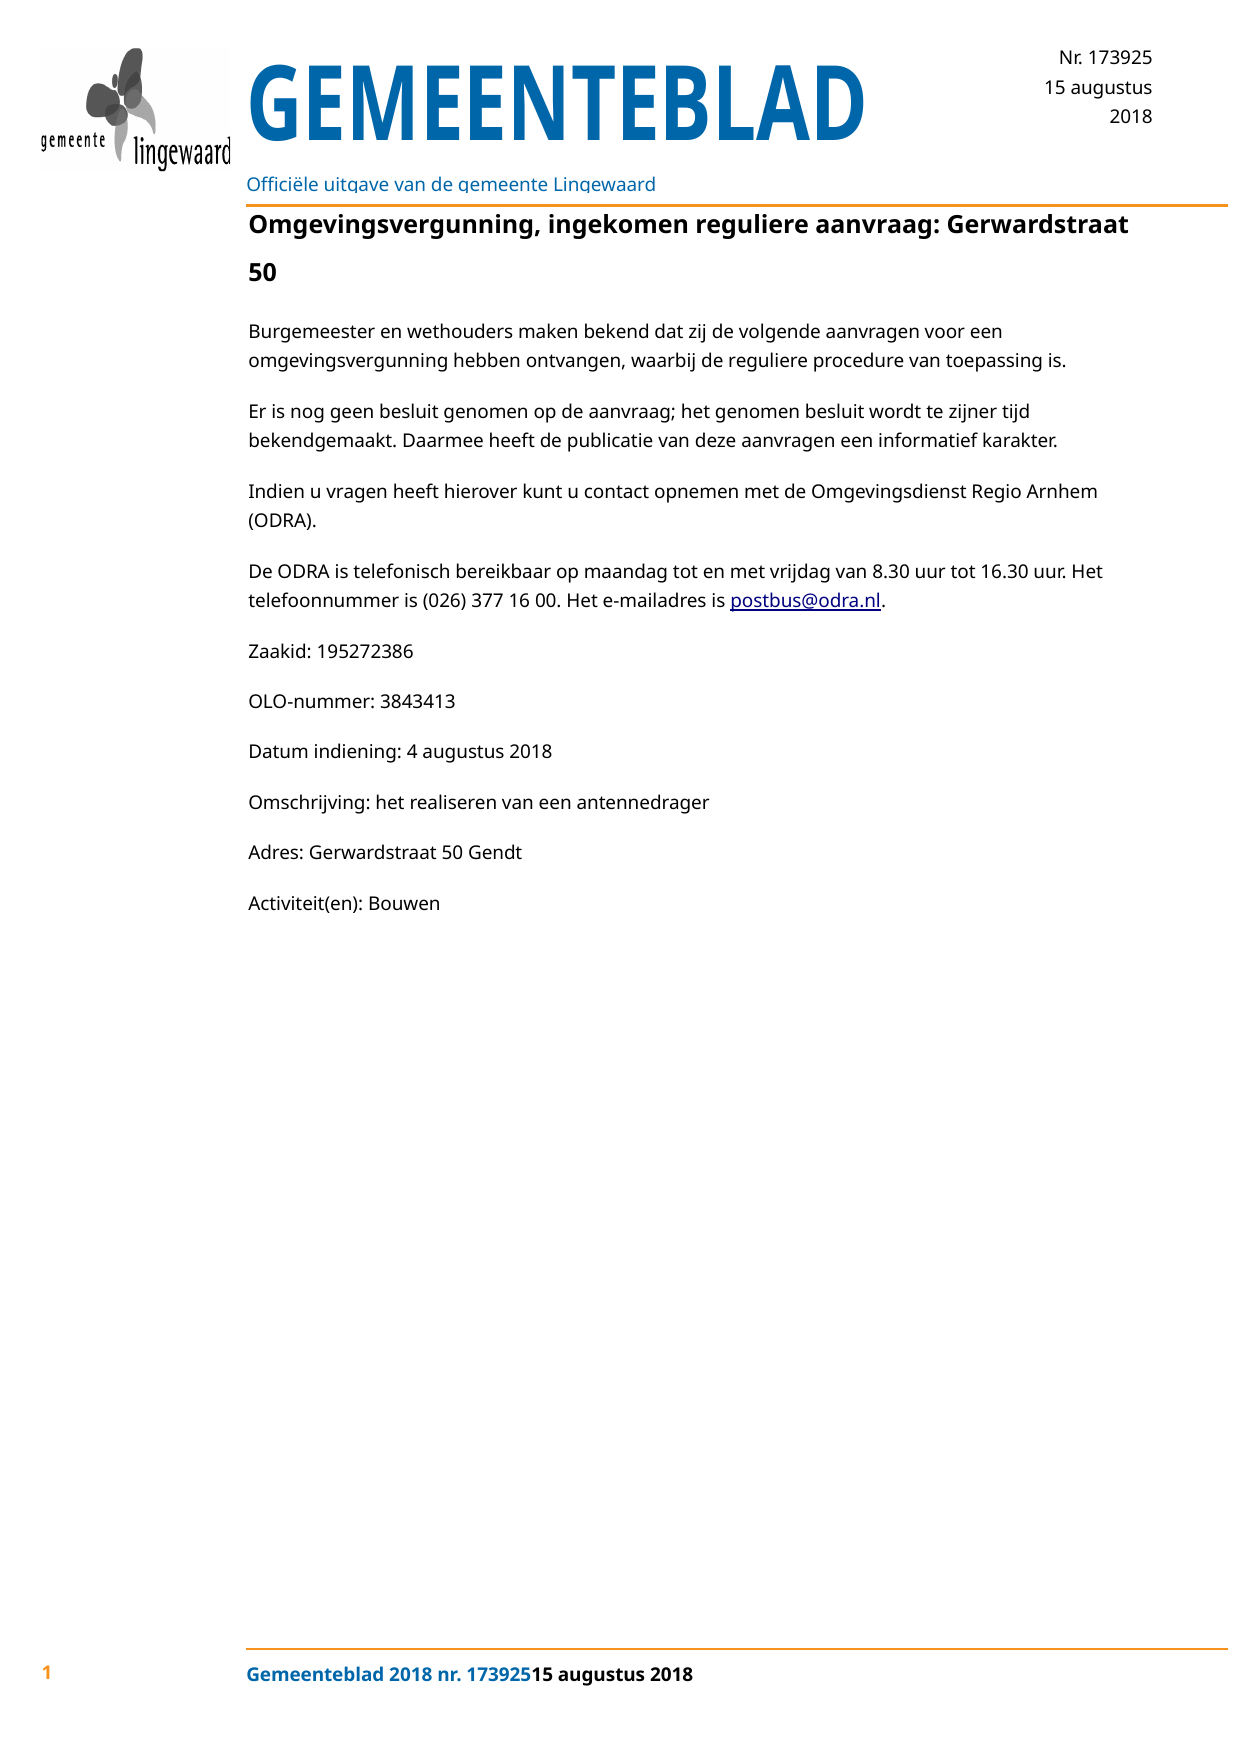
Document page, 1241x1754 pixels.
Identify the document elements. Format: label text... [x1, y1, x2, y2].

text Omgevingsvergunning, ingekomen reguliere aanvraag: Gerwardstraat 50 [248, 207, 1152, 288]
text Burgemeester en wethouders maken bekend dat zij de volgende aanvragen voor een omgevingsvergunning hebben ontvangen, waarbij de reguliere procedure van toepassing is. [248, 318, 1152, 373]
text Datum indiening: 4 augustus 2018 [248, 739, 1152, 764]
text Activiteit(en): Bouwen [248, 890, 1152, 916]
text Omschrijving: het realiseren van een antennedrager [248, 789, 1152, 815]
text De ODRA is telefonisch bereikbaar op maandag tot en met vrijdag van 8.30 uur tot 16.30 uur. Het telefoonnummer is (026) 377 16 00. Het e-mailadres is postbus@odra.nl. [248, 558, 1152, 613]
picture [41, 47, 231, 172]
text Adres: Gerwardstraat 50 Gendt [248, 839, 1152, 865]
text OLO-nummer: 3843413 [248, 688, 1152, 714]
text Er is nog geen besluit genomen op de aanvraag; het genomen besluit wordt te zijner tijd bekendgemaakt. Daarmee heeft de publicatie van deze aanvragen een informatief karakter. [248, 398, 1152, 453]
text Indien u vragen heeft hierover kunt u contact opnemen met de Omgevingsdienst Regio Arnhem (ODRA). [248, 478, 1152, 533]
text Zaakid: 195272386 [248, 638, 1152, 664]
